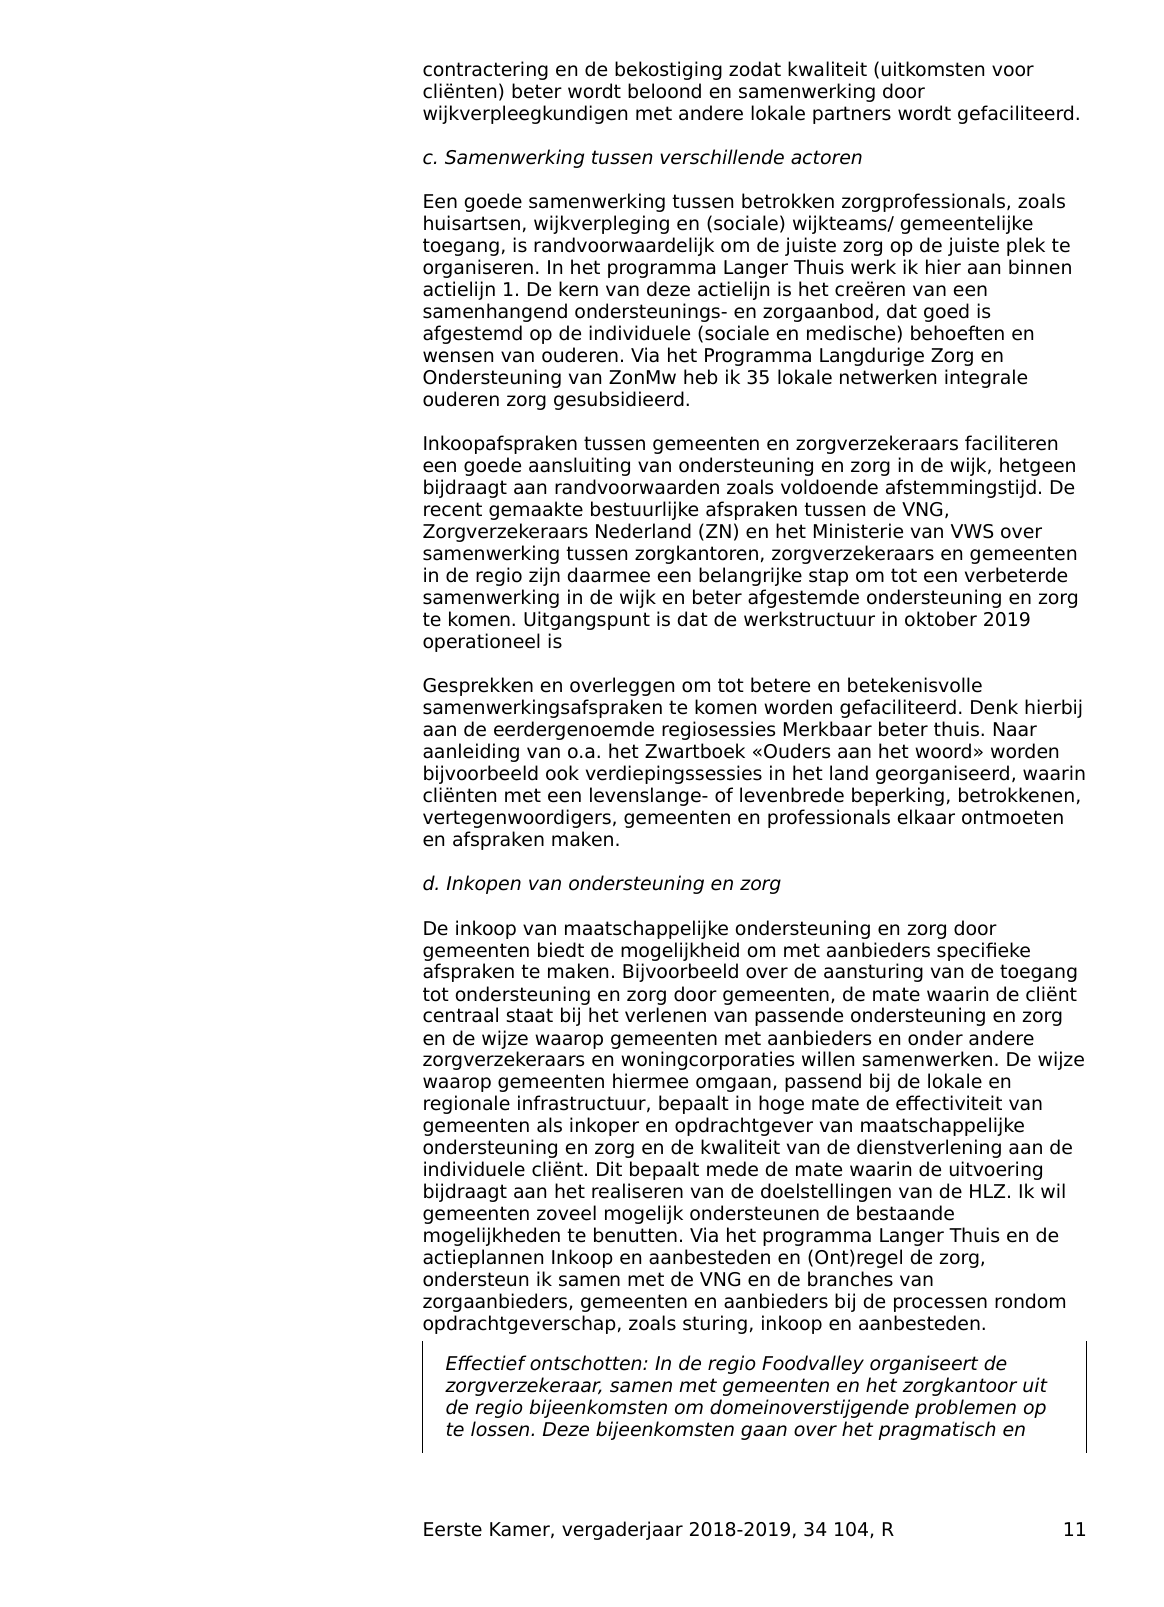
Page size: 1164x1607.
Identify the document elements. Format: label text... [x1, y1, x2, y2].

subtitle c. Samenwerking tussen verschillende actoren [422, 147, 1087, 169]
text De inkoop van maatschappelijke ondersteuning en zorg door gemeenten biedt de mogelijkheid om met aanbieders specifieke afspraken te maken. Bijvoorbeeld over de aansturing van de toegang tot ondersteuning en zorg door gemeenten, de mate waarin de cliënt centraal staat bij het verlenen van passende ondersteuning en zorg en de wijze waarop gemeenten met aanbieders en onder andere zorgverzekeraars en woningcorporaties willen samenwerken. De wijze waarop gemeenten hiermee omgaan, passend bij de lokale en regionale infrastructuur, bepaalt in hoge mate de effectiviteit van gemeenten als inkoper en opdrachtgever van maatschappelijke ondersteuning en zorg en de kwaliteit van de dienstverlening aan de individuele cliënt. Dit bepaalt mede de mate waarin de uitvoering bijdraagt aan het realiseren van de doelstellingen van de HLZ. Ik wil gemeenten zoveel mogelijk ondersteunen de bestaande mogelijkheden te benutten. Via het programma Langer Thuis en de actieplannen Inkoop en aanbesteden en (Ont)regel de zorg, ondersteun ik samen met de VNG en de branches van zorgaanbieders, gemeenten en aanbieders bij de processen rondom opdrachtgeverschap, zoals sturing, inkoop en aanbesteden. [422, 917, 1087, 1335]
text contractering en de bekostiging zodat kwaliteit (uitkomsten voor cliënten) beter wordt beloond en samenwerking door wijkverpleegkundigen met andere lokale partners wordt gefaciliteerd. [422, 59, 1087, 125]
text Een goede samenwerking tussen betrokken zorgprofessionals, zoals huisartsen, wijkverpleging en (sociale) wijkteams/ gemeentelijke toegang, is randvoorwaardelijk om de juiste zorg op de juiste plek te organiseren. In het programma Langer Thuis werk ik hier aan binnen actielijn 1. De kern van deze actielijn is het creëren van een samenhangend ondersteunings- en zorgaanbod, dat goed is afgestemd op de individuele (sociale en medische) behoeften en wensen van ouderen. Via het Programma Langdurige Zorg en Ondersteuning van ZonMw heb ik 35 lokale netwerken integrale ouderen zorg gesubsidieerd. [422, 191, 1087, 411]
text Gesprekken en overleggen om tot betere en betekenisvolle samenwerkingsafspraken te komen worden gefaciliteerd. Denk hierbij aan de eerdergenoemde regiosessies Merkbaar beter thuis. Naar aanleiding van o.a. het Zwartboek «Ouders aan het woord» worden bijvoorbeeld ook verdiepingssessies in het land georganiseerd, waarin cliënten met een levenslange- of levenbrede beperking, betrokkenen, vertegenwoordigers, gemeenten en professionals elkaar ontmoeten en afspraken maken. [422, 675, 1087, 851]
subtitle d. Inkopen van ondersteuning en zorg [422, 873, 1087, 895]
table_header Effectief ontschotten: In de regio Foodvalley organiseert de zorgverzekeraar, samen met gemeenten en het zorgkantoor uit de regio bijeenkomsten om domeinoverstijgende problemen op te lossen. Deze bijeenkomsten gaan over het pragmatisch en [423, 1341, 1086, 1452]
text Inkoopafspraken tussen gemeenten en zorgverzekeraars faciliteren een goede aansluiting van ondersteuning en zorg in de wijk, hetgeen bijdraagt aan randvoorwaarden zoals voldoende afstemmingstijd. De recent gemaakte bestuurlijke afspraken tussen de VNG, Zorgverzekeraars Nederland (ZN) en het Ministerie van VWS over samenwerking tussen zorgkantoren, zorgverzekeraars en gemeenten in de regio zijn daarmee een belangrijke stap om tot een verbeterde samenwerking in de wijk en beter afgestemde ondersteuning en zorg te komen. Uitgangspunt is dat de werkstructuur in oktober 2019 operationeel is [422, 433, 1087, 653]
